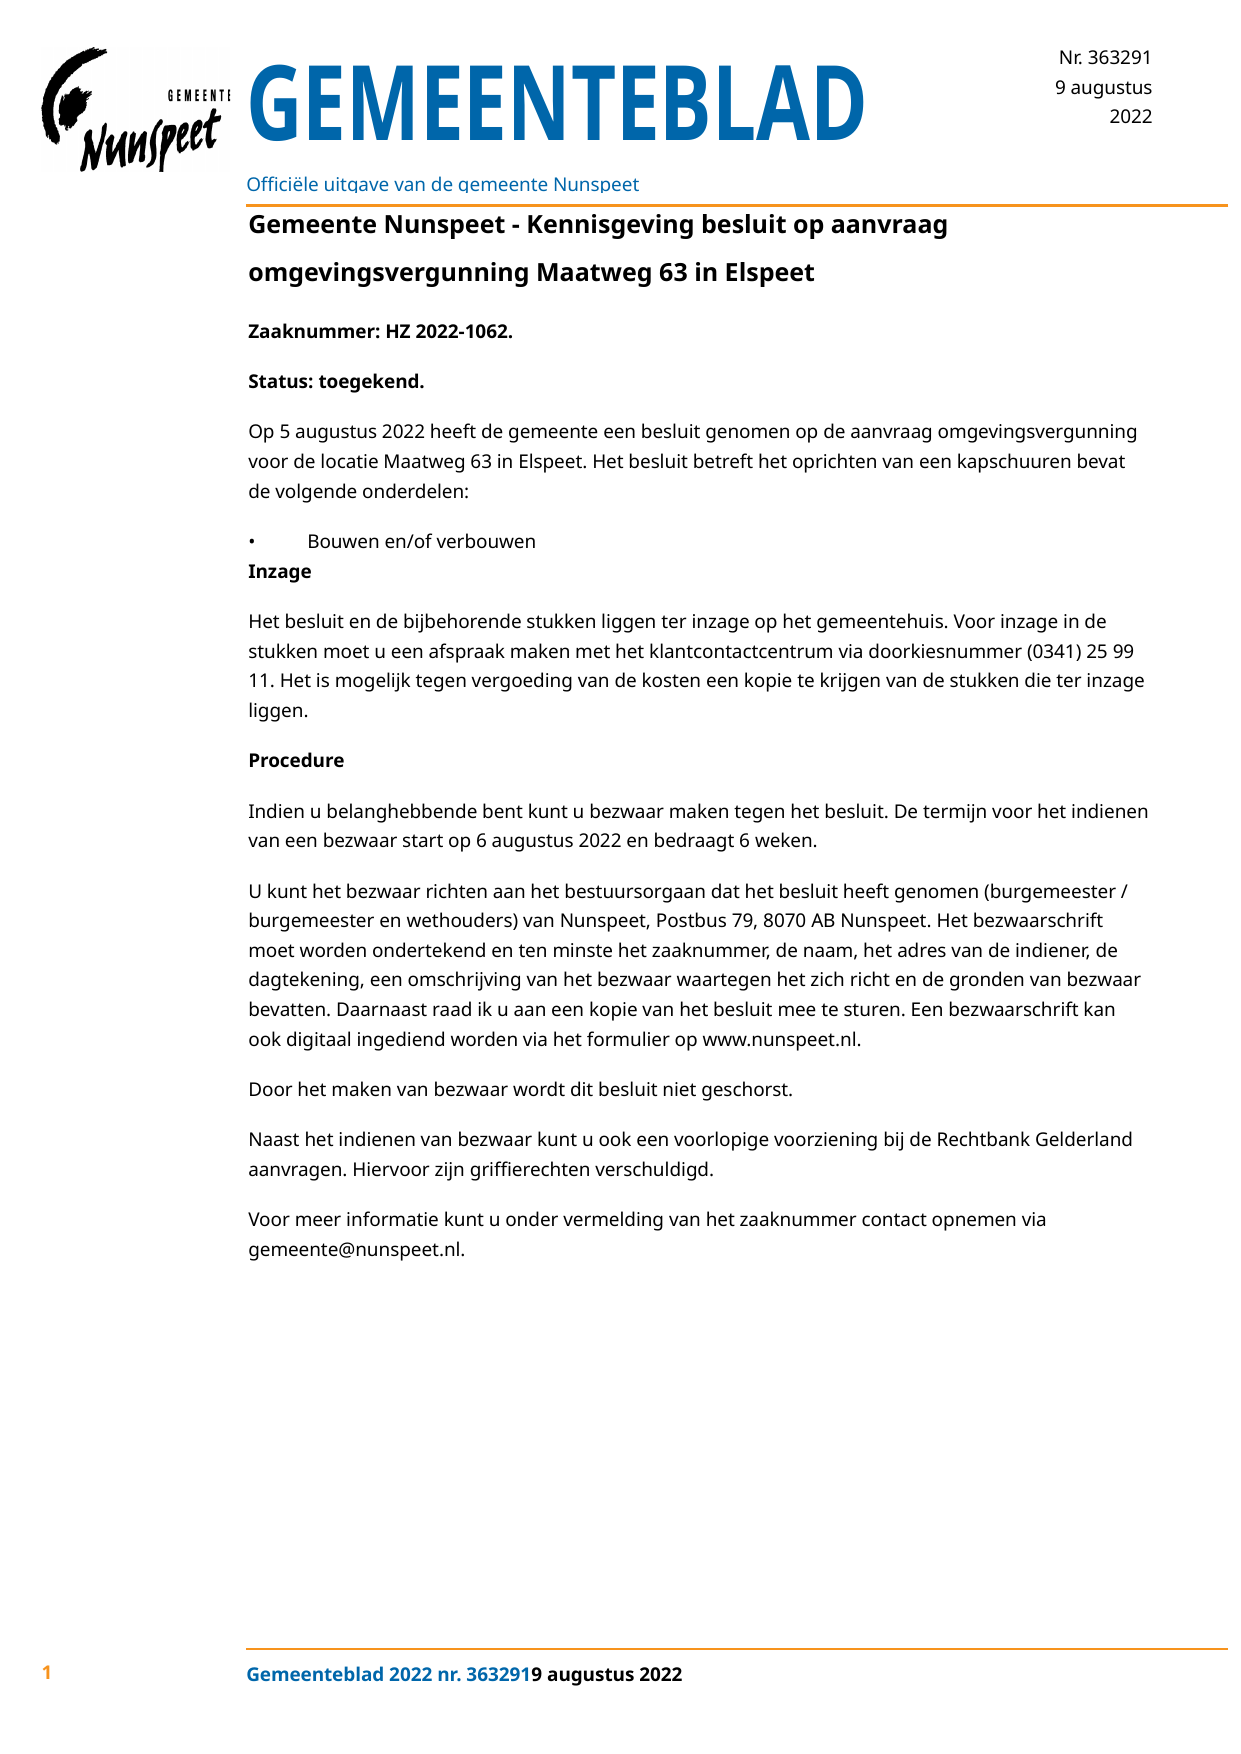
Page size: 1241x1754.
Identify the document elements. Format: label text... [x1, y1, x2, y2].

text Procedure [248, 747, 1152, 773]
text Gemeente Nunspeet - Kennisgeving besluit op aanvraag omgevingsvergunning Maatweg 63 in Elspeet [248, 207, 1152, 288]
text Status: toegekend. [248, 368, 1152, 394]
text Voor meer informatie kunt u onder vermelding van het zaaknummer contact opnemen via gemeente@nunspeet.nl. [248, 1207, 1152, 1262]
picture [41, 47, 231, 172]
text Inzage [248, 558, 1152, 584]
text Op 5 augustus 2022 heeft de gemeente een besluit genomen op de aanvraag omgevingsvergunning voor de locatie Maatweg 63 in Elspeet. Het besluit betreft het oprichten van een kapschuuren bevat de volgende onderdelen: [248, 419, 1152, 504]
text Het besluit en de bijbehorende stukken liggen ter inzage op het gemeentehuis. Voor inzage in de stukken moet u een afspraak maken met het klantcontactcentrum via doorkiesnummer (0341) 25 99 11. Het is mogelijk tegen vergoeding van de kosten een kopie te krijgen van de stukken die ter inzage liggen. [248, 608, 1152, 723]
text U kunt het bezwaar richten aan het bestuursorgaan dat het besluit heeft genomen (burgemeester / burgemeester en wethouders) van Nunspeet, Postbus 79, 8070 AB Nunspeet. Het bezwaarschrift moet worden ondertekend en ten minste het zaaknummer, de naam, het adres van de indiener, de dagtekening, een omschrijving van het bezwaar waartegen het zich richt en de gronden van bezwaar bevatten. Daarnaast raad ik u aan een kopie van het besluit mee te sturen. Een bezwaarschrift kan ook digitaal ingediend worden via het formulier op www.nunspeet.nl. [248, 878, 1152, 1052]
text Zaaknummer: HZ 2022-1062. [248, 318, 1152, 344]
list Bouwen en/of verbouwen [248, 528, 1152, 554]
text Door het maken van bezwaar wordt dit besluit niet geschorst. [248, 1076, 1152, 1102]
text Naast het indienen van bezwaar kunt u ook een voorlopige voorziening bij de Rechtbank Gelderland aanvragen. Hiervoor zijn griffierechten verschuldigd. [248, 1127, 1152, 1182]
text Indien u belanghebbende bent kunt u bezwaar maken tegen het besluit. De termijn voor het indienen van een bezwaar start op 6 augustus 2022 en bedraagt 6 weken. [248, 798, 1152, 853]
